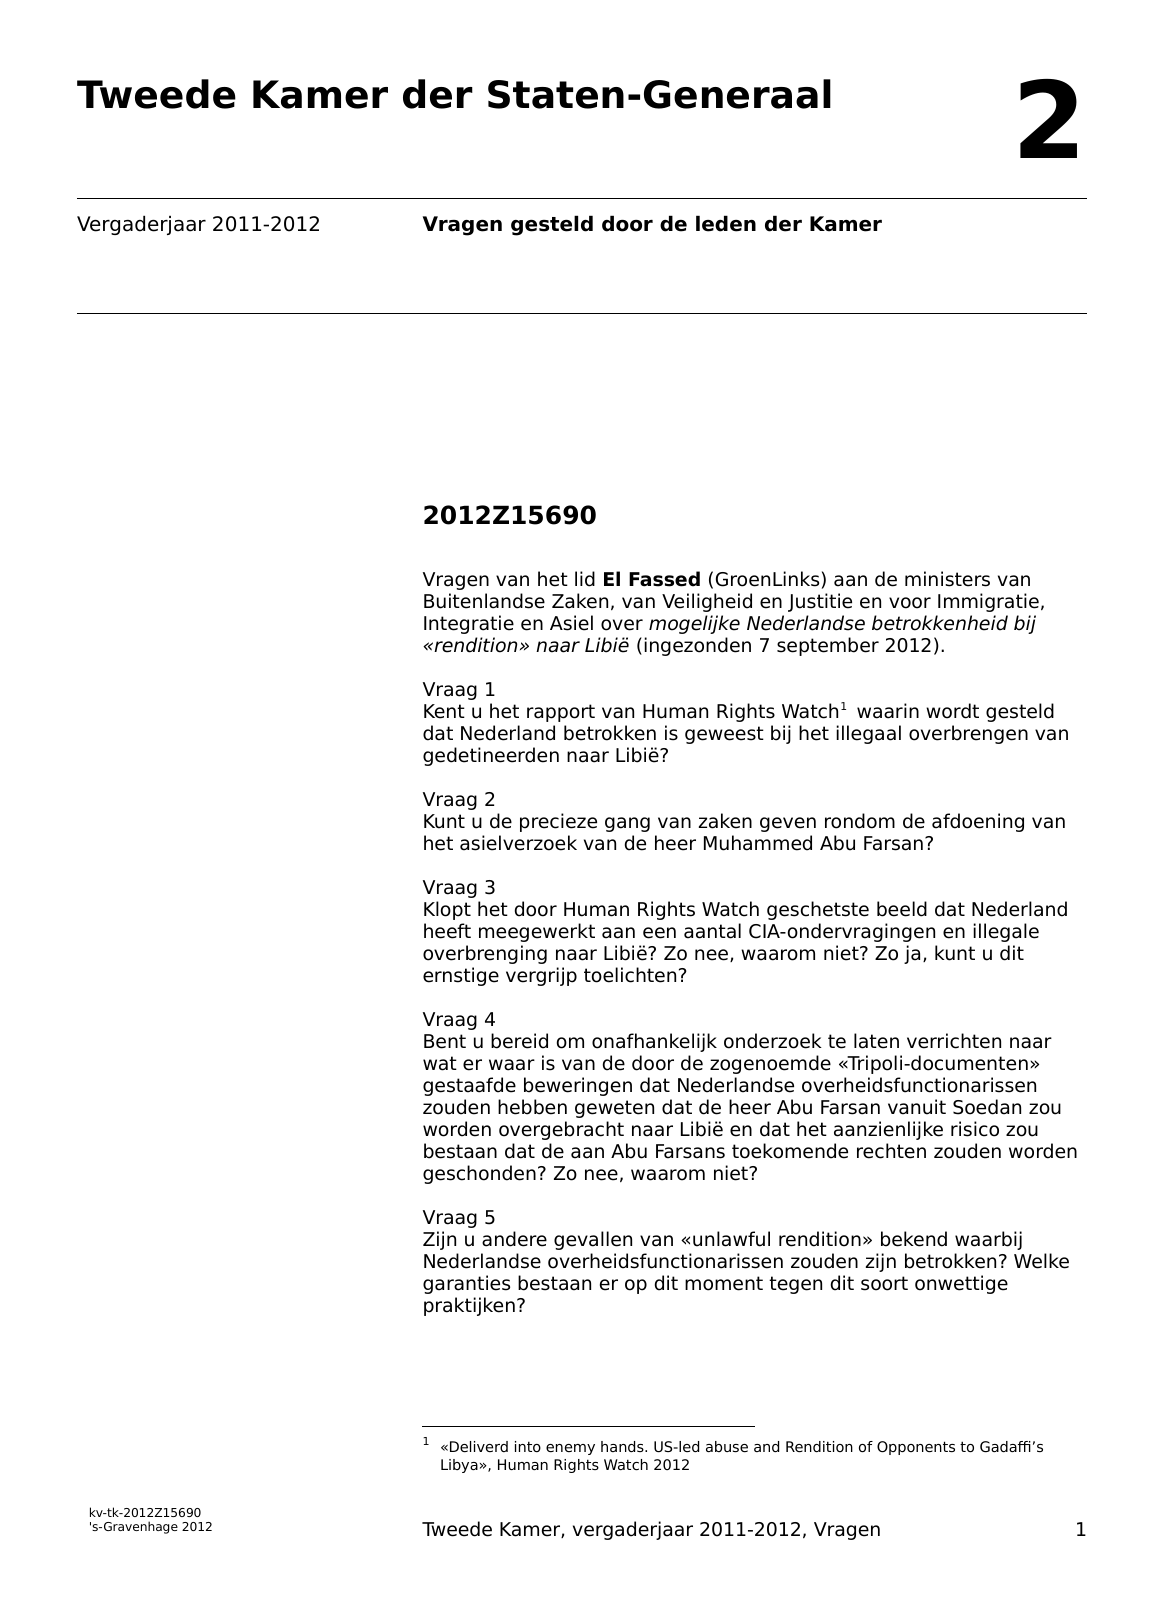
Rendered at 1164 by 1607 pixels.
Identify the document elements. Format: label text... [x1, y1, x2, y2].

text kv-tk-2012Z15690 [88, 1506, 323, 1520]
text Bent u bereid om onafhankelijk onderzoek te laten verrichten naar wat er waar is van de door de zogenoemde «Tripoli-documenten» gestaafde beweringen dat Nederlandse overheidsfunctionarissen zouden hebben geweten dat de heer Abu Farsan vanuit Soedan zou worden overgebracht naar Libië en dat het aanzienlijke risico zou bestaan dat de aan Abu Farsans toekomende rechten zouden worden geschonden? Zo nee, waarom niet? [422, 1031, 1087, 1185]
text 2012Z15690 [422, 501, 1087, 531]
text Kent u het rapport van Human Rights Watch waarin wordt gesteld dat Nederland betrokken is geweest bij het illegaal overbrengen van gedetineerden naar Libië? [422, 701, 1087, 767]
text Vraag 3 [422, 877, 1087, 899]
text Vraag 5 [422, 1207, 1087, 1229]
table_cell Vergaderjaar 2011-2012 [77, 199, 422, 313]
text Vraag 2 [422, 789, 1087, 811]
text 's-Gravenhage 2012 [88, 1520, 323, 1534]
text Klopt het door Human Rights Watch geschetste beeld dat Nederland heeft meegewerkt aan een aantal CIA-ondervragingen en illegale overbrenging naar Libië? Zo nee, waarom niet? Zo ja, kunt u dit ernstige vergrijp toelichten? [422, 899, 1087, 987]
table_header Tweede Kamer der Staten-Generaal [77, 59, 886, 198]
text Vraag 4 [422, 1009, 1087, 1031]
text Vraag 1 [422, 679, 1087, 701]
table_header 2 [886, 59, 1087, 198]
text Vragen van het lid El Fassed (GroenLinks) aan de ministers van Buitenlandse Zaken, van Veiligheid en Justitie en voor Immigratie, Integratie en Asiel over mogelijke Nederlandse betrokkenheid bij «rendition» naar Libië (ingezonden 7 september 2012). [422, 569, 1087, 657]
text «Deliverd into enemy hands. US-led abuse and Rendition of Opponents to Gadaffi’s Libya», Human Rights Watch 2012 [422, 1435, 1087, 1474]
text Zijn u andere gevallen van «unlawful rendition» bekend waarbij Nederlandse overheidsfunctionarissen zouden zijn betrokken? Welke garanties bestaan er op dit moment tegen dit soort onwettige praktijken? [422, 1229, 1087, 1317]
text Kunt u de precieze gang van zaken geven rondom de afdoening van het asielverzoek van de heer Muhammed Abu Farsan? [422, 811, 1087, 855]
table_cell Vragen gesteld door de leden der Kamer [422, 199, 1087, 313]
